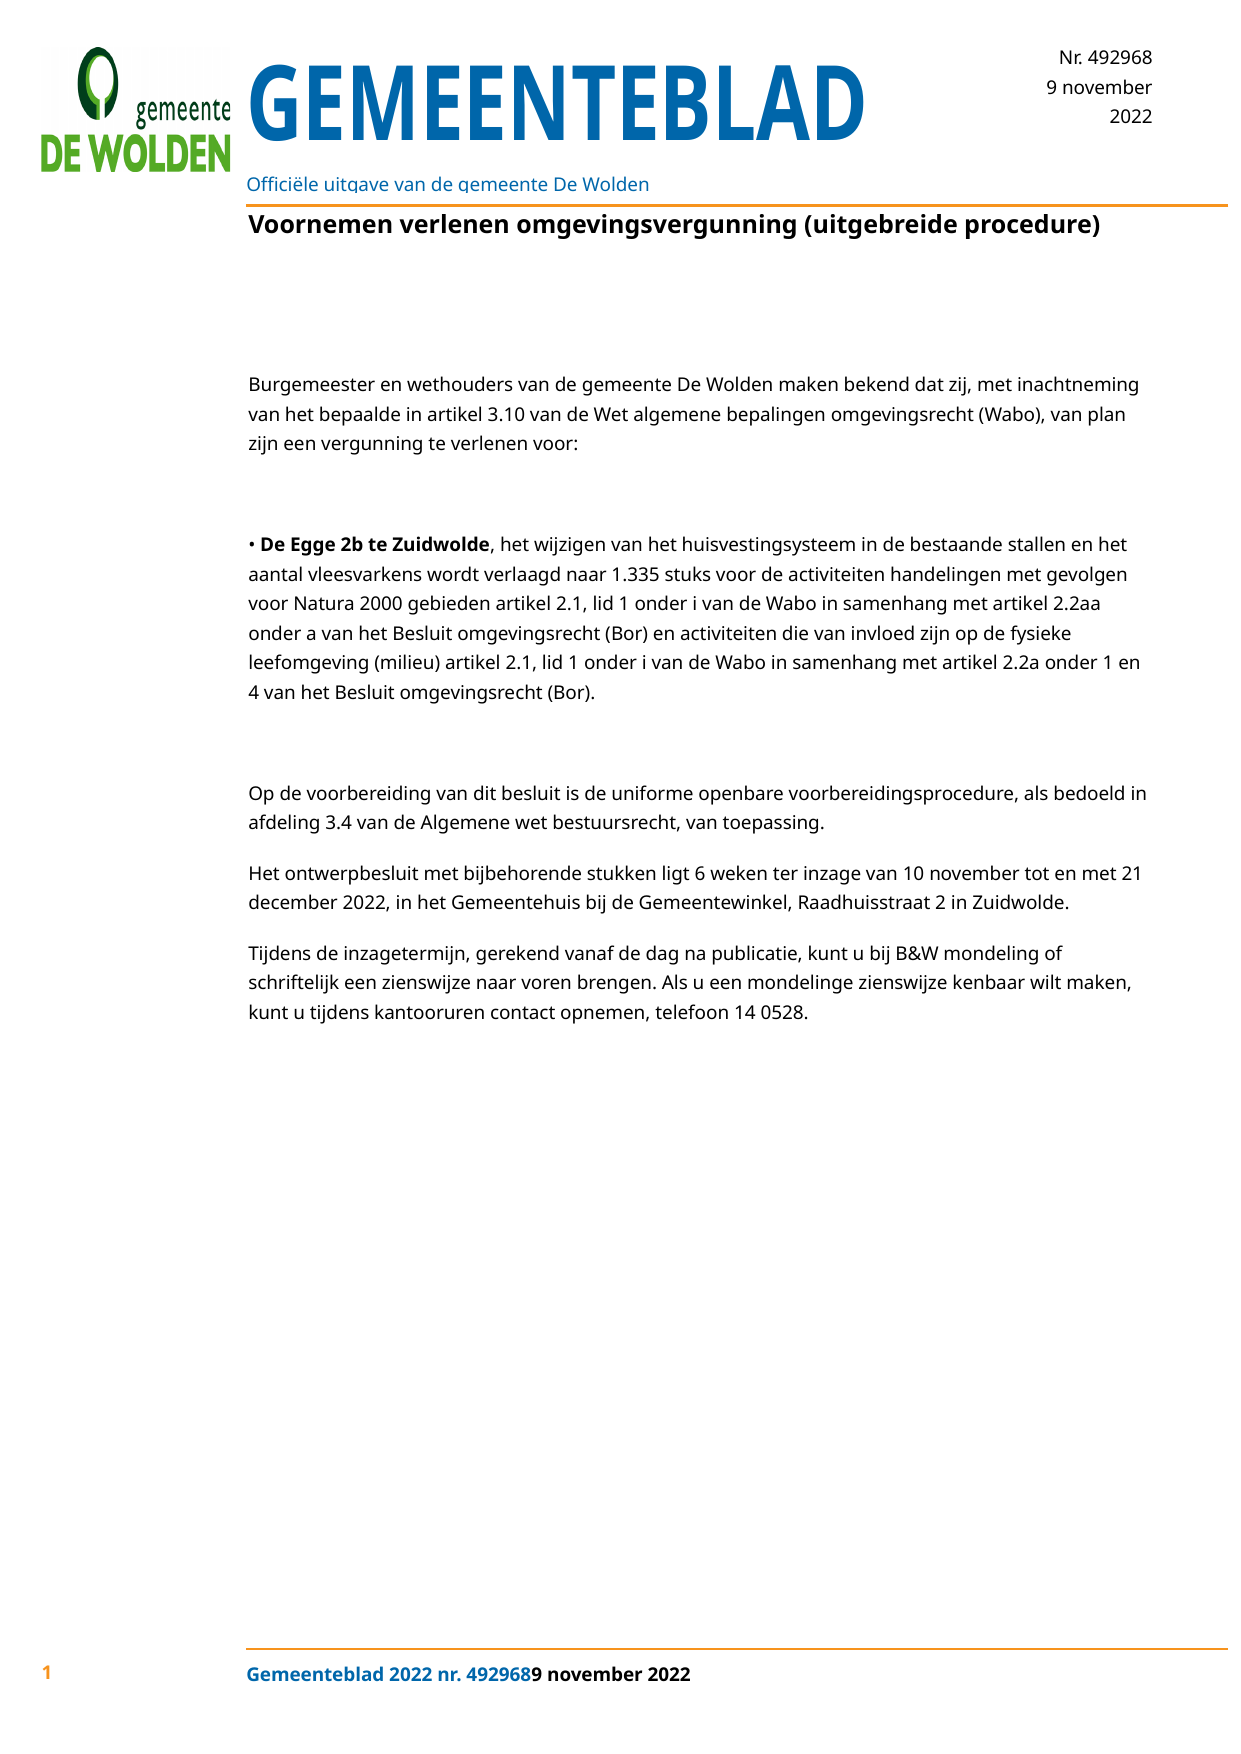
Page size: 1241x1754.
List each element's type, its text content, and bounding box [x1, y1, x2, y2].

text Voornemen verlenen omgevingsvergunning (uitgebreide procedure) [248, 207, 1152, 241]
text Het ontwerpbesluit met bijbehorende stukken ligt 6 weken ter inzage van 10 november tot en met 21 december 2022, in het Gemeentehuis bij de Gemeentewinkel, Raadhuisstraat 2 in Zuidwolde. [248, 860, 1152, 915]
text Burgemeester en wethouders van de gemeente De Wolden maken bekend dat zij, met inachtneming van het bepaalde in artikel 3.10 van de Wet algemene bepalingen omgevingsrecht (Wabo), van plan zijn een vergunning te verlenen voor: [248, 371, 1152, 456]
text • De Egge 2b te Zuidwolde, het wijzigen van het huisvestingsysteem in de bestaande stallen en het aantal vleesvarkens wordt verlaagd naar 1.335 stuks voor de activiteiten handelingen met gevolgen voor Natura 2000 gebieden artikel 2.1, lid 1 onder i van de Wabo in samenhang met artikel 2.2aa onder a van het Besluit omgevingsrecht (Bor) en activiteiten die van invloed zijn op de fysieke leefomgeving (milieu) artikel 2.1, lid 1 onder i van de Wabo in samenhang met artikel 2.2a onder 1 en 4 van het Besluit omgevingsrecht (Bor). [248, 531, 1152, 705]
text Tijdens de inzagetermijn, gerekend vanaf de dag na publicatie, kunt u bij B&W mondeling of schriftelijk een zienswijze naar voren brengen. Als u een mondelinge zienswijze kenbaar wilt maken, kunt u tijdens kantooruren contact opnemen, telefoon 14 0528. [248, 940, 1152, 1025]
text Op de voorbereiding van dit besluit is de uniforme openbare voorbereidingsprocedure, als bedoeld in afdeling 3.4 van de Algemene wet bestuursrecht, van toepassing. [248, 780, 1152, 835]
picture [41, 47, 231, 172]
